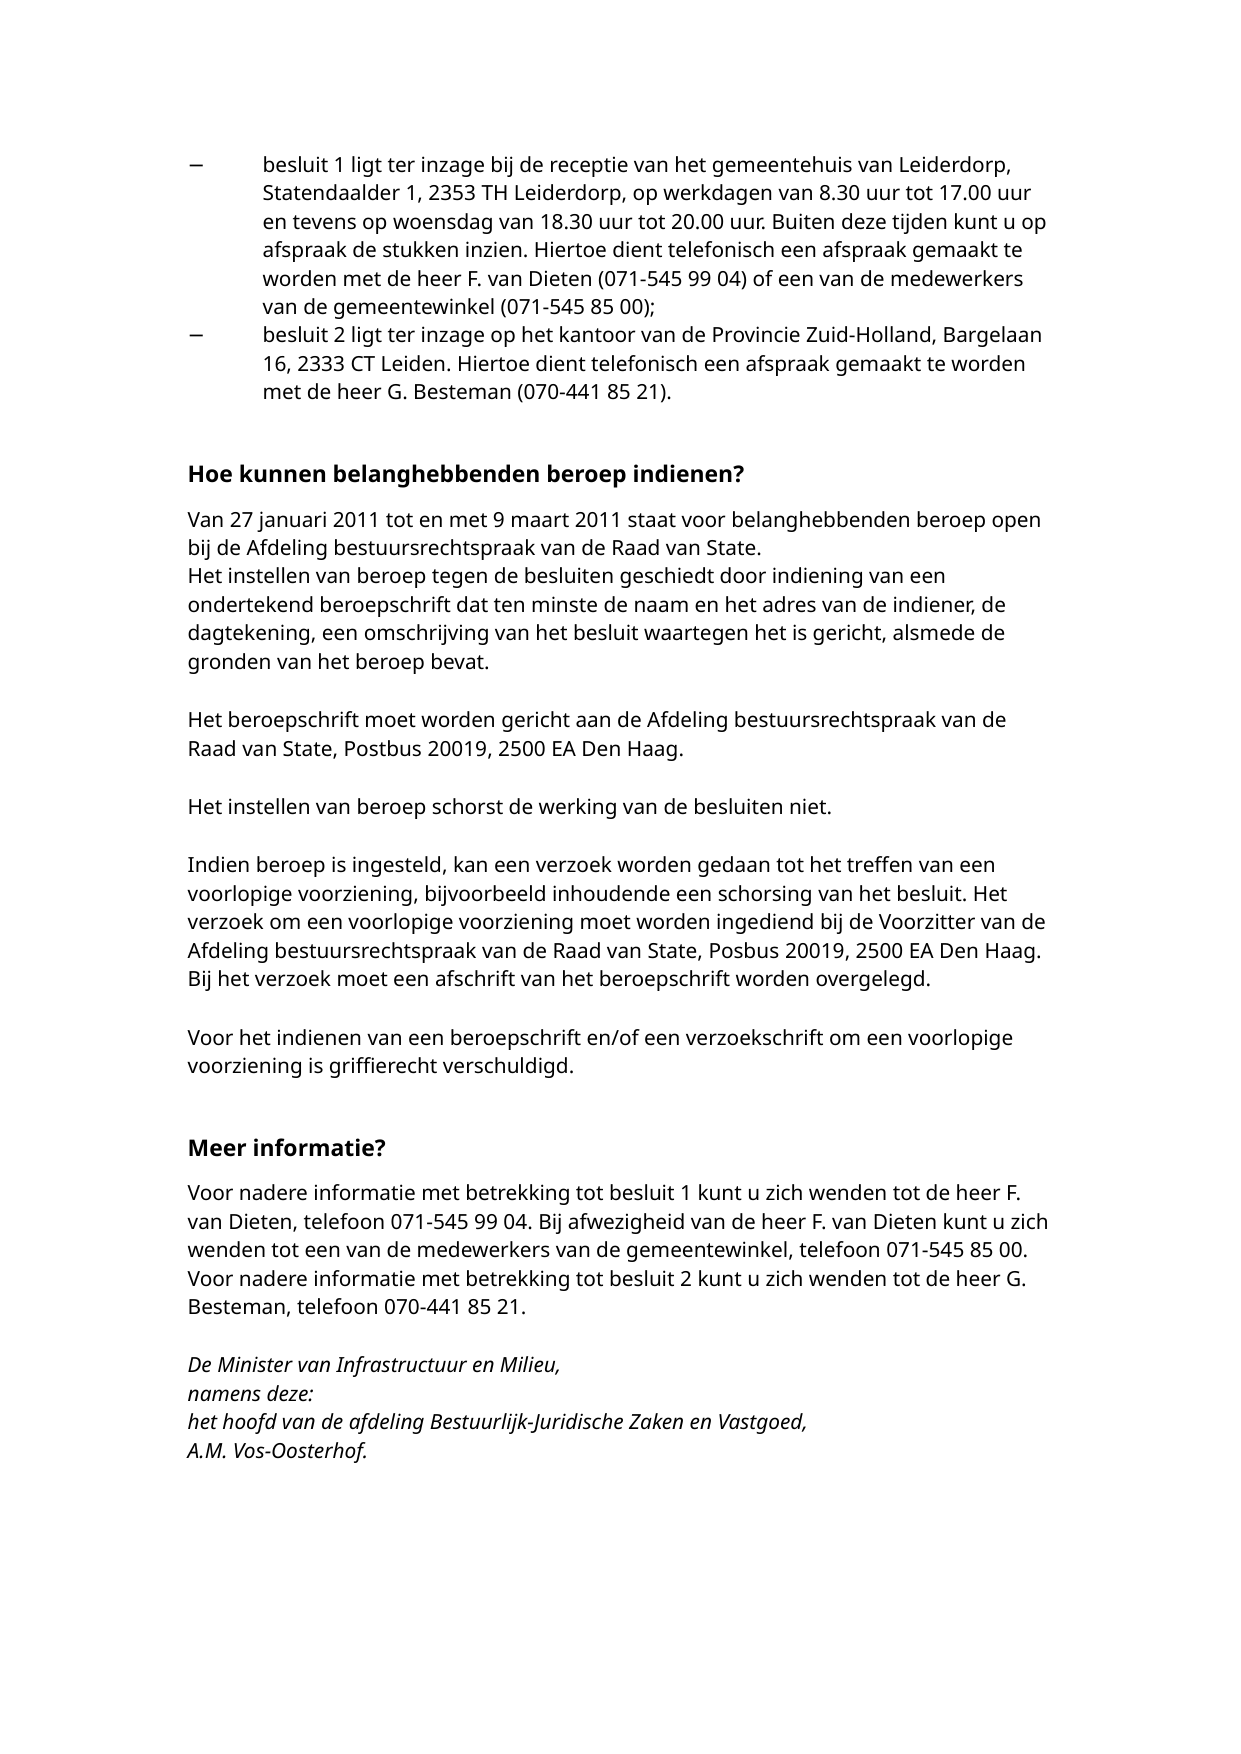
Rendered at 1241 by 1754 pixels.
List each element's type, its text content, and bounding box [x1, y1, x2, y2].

text Voor het indienen van een beroepschrift en/of een verzoekschrift om een voorlopige voorziening is griffierecht verschuldigd. [187, 1023, 1053, 1080]
text Het instellen van beroep schorst de werking van de besluiten niet. [187, 792, 1053, 821]
text Voor nadere informatie met betrekking tot besluit 1 kunt u zich wenden tot de heer F. van Dieten, telefoon 071-545 99 04. Bij afwezigheid van de heer F. van Dieten kunt u zich wenden tot een van de medewerkers van de gemeentewinkel, telefoon 071-545 85 00. [187, 1178, 1053, 1264]
list besluit 1 ligt ter inzage bij de receptie van het gemeentehuis van Leiderdorp, Statendaalder 1, 2353 TH Leiderdorp, op werkdagen van 8.30 uur tot 17.00 uur en tevens op woensdag van 18.30 uur tot 20.00 uur. Buiten deze tijden kunt u op afspraak de stukken inzien. Hiertoe dient telefonisch een afspraak gemaakt te worden met de heer F. van Dieten (071-545 99 04) of een van de medewerkers van de gemeentewinkel (071-545 85 00); [187, 150, 1053, 321]
text De Minister van Infrastructuur en Milieu, [187, 1351, 1053, 1379]
text A.M. Vos-Oosterhof. [187, 1436, 1053, 1464]
text het hoofd van de afdeling Bestuurlijk-Juridische Zaken en Vastgoed, [187, 1407, 1053, 1436]
text Het beroepschrift moet worden gericht aan de Afdeling bestuursrechtspraak van de Raad van State, Postbus 20019, 2500 EA Den Haag. [187, 705, 1053, 762]
text namens deze: [187, 1379, 1053, 1407]
text Van 27 januari 2011 tot en met 9 maart 2011 staat voor belanghebbenden beroep open bij de Afdeling bestuursrechtspraak van de Raad van State. [187, 505, 1053, 562]
text Het instellen van beroep tegen de besluiten geschiedt door indiening van een ondertekend beroepschrift dat ten minste de naam en het adres van de indiener, de dagtekening, een omschrijving van het besluit waartegen het is gericht, alsmede de gronden van het beroep bevat. [187, 562, 1053, 675]
list besluit 2 ligt ter inzage op het kantoor van de Provincie Zuid-Holland, Bargelaan 16, 2333 CT Leiden. Hiertoe dient telefonisch een afspraak gemaakt te worden met de heer G. Besteman (070-441 85 21). [187, 321, 1053, 406]
text Indien beroep is ingesteld, kan een verzoek worden gedaan tot het treffen van een voorlopige voorziening, bijvoorbeeld inhoudende een schorsing van het besluit. Het verzoek om een voorlopige voorziening moet worden ingediend bij de Voorzitter van de Afdeling bestuursrechtspraak van de Raad van State, Posbus 20019, 2500 EA Den Haag. Bij het verzoek moet een afschrift van het beroepschrift worden overgelegd. [187, 851, 1053, 993]
subtitle Meer informatie? [187, 1132, 1053, 1163]
subtitle Hoe kunnen belanghebbenden beroep indienen? [187, 458, 1053, 490]
text Voor nadere informatie met betrekking tot besluit 2 kunt u zich wenden tot de heer G. Besteman, telefoon 070-441 85 21. [187, 1264, 1053, 1321]
